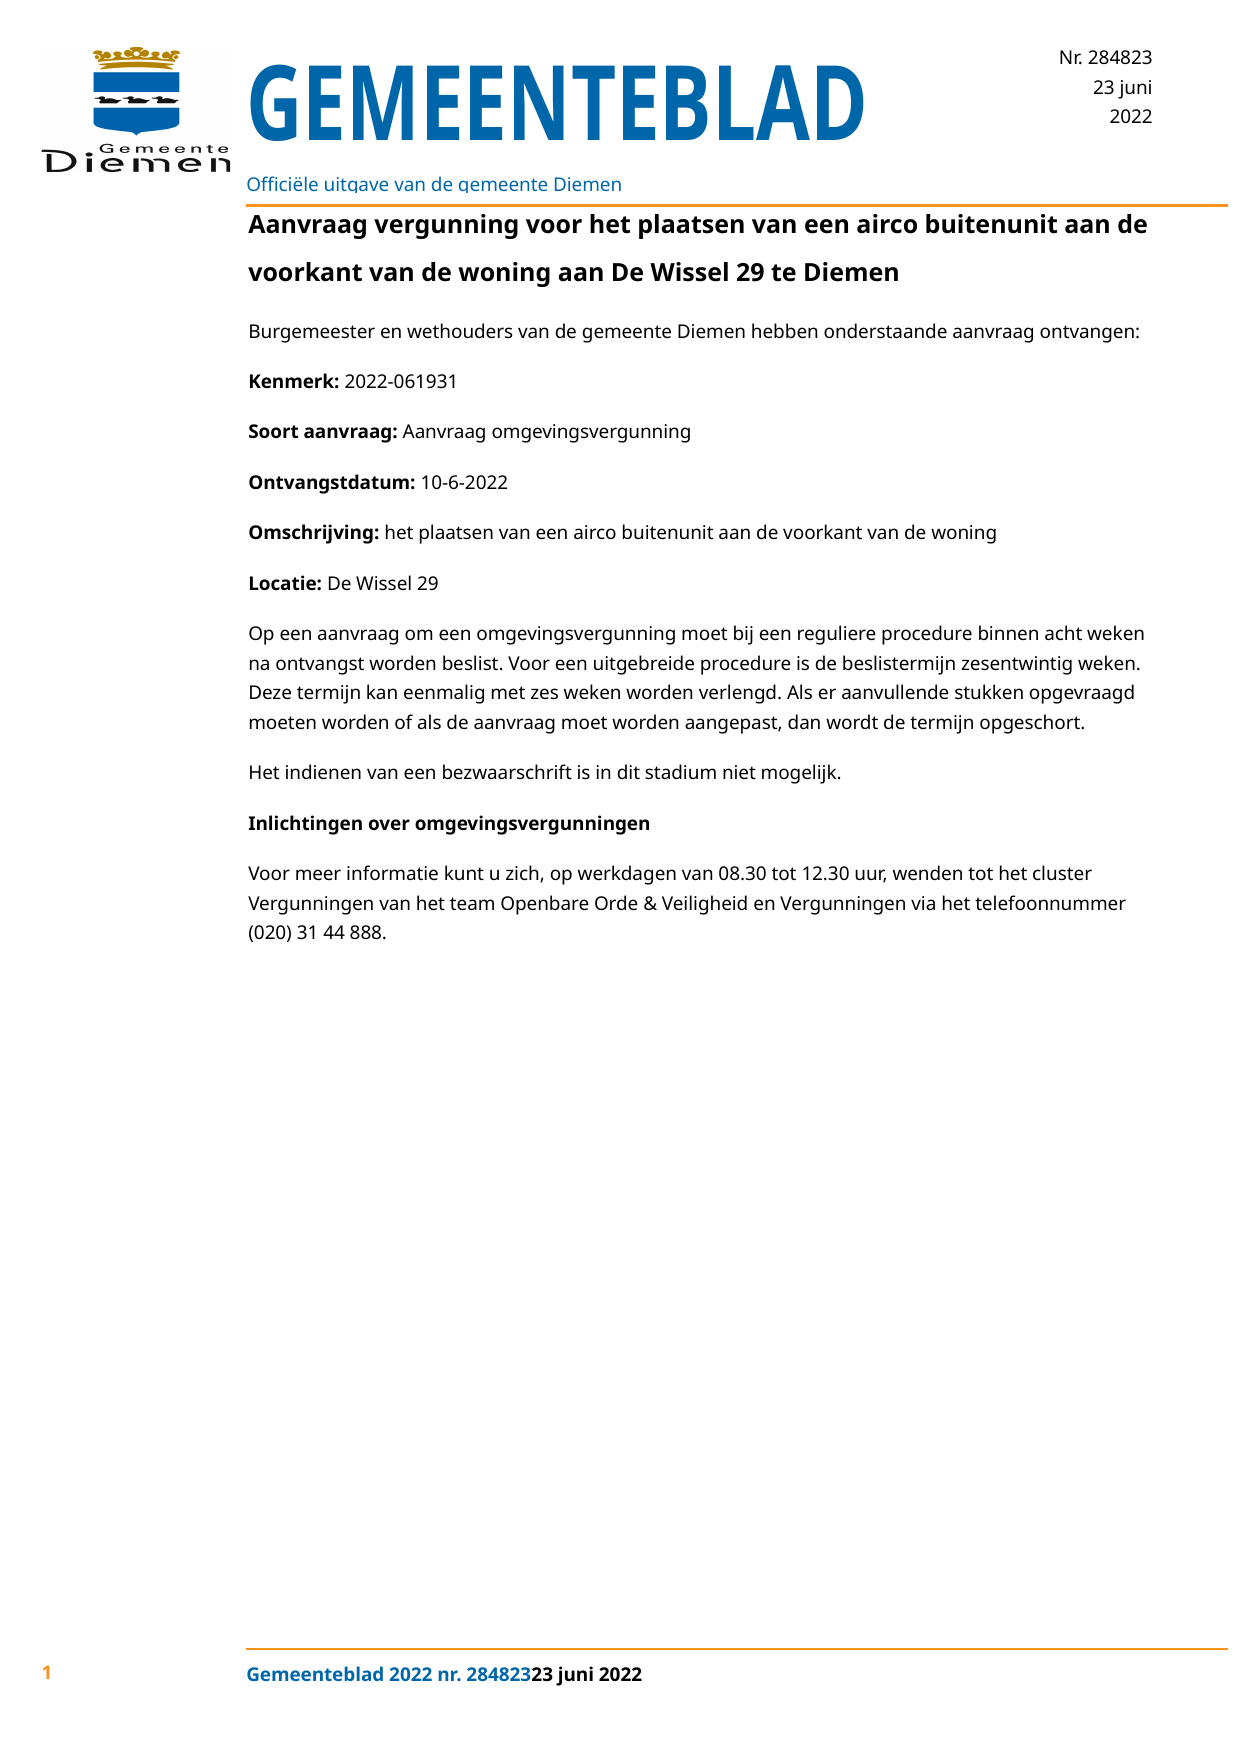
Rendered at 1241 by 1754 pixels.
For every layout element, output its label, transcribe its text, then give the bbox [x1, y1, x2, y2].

picture [41, 47, 231, 172]
text Het indienen van een bezwaarschrift is in dit stadium niet mogelijk. [248, 759, 1152, 785]
text Locatie: De Wissel 29 [248, 570, 1152, 596]
text Aanvraag vergunning voor het plaatsen van een airco buitenunit aan de voorkant van de woning aan De Wissel 29 te Diemen [248, 207, 1152, 288]
text Kenmerk: 2022-061931 [248, 368, 1152, 394]
text Inlichtingen over omgevingsvergunningen [248, 810, 1152, 836]
text Omschrijving: het plaatsen van een airco buitenunit aan de voorkant van de woning [248, 519, 1152, 545]
text Burgemeester en wethouders van de gemeente Diemen hebben onderstaande aanvraag ontvangen: [248, 318, 1152, 344]
text Ontvangstdatum: 10-6-2022 [248, 469, 1152, 495]
text Soort aanvraag: Aanvraag omgevingsvergunning [248, 419, 1152, 444]
text Op een aanvraag om een omgevingsvergunning moet bij een reguliere procedure binnen acht weken na ontvangst worden beslist. Voor een uitgebreide procedure is de beslistermijn zesentwintig weken. Deze termijn kan eenmalig met zes weken worden verlengd. Als er aanvullende stukken opgevraagd moeten worden of als de aanvraag moet worden aangepast, dan wordt de termijn opgeschort. [248, 620, 1152, 735]
text Voor meer informatie kunt u zich, op werkdagen van 08.30 tot 12.30 uur, wenden tot het cluster Vergunningen van het team Openbare Orde & Veiligheid en Vergunningen via het telefoonnummer (020) 31 44 888. [248, 860, 1152, 945]
